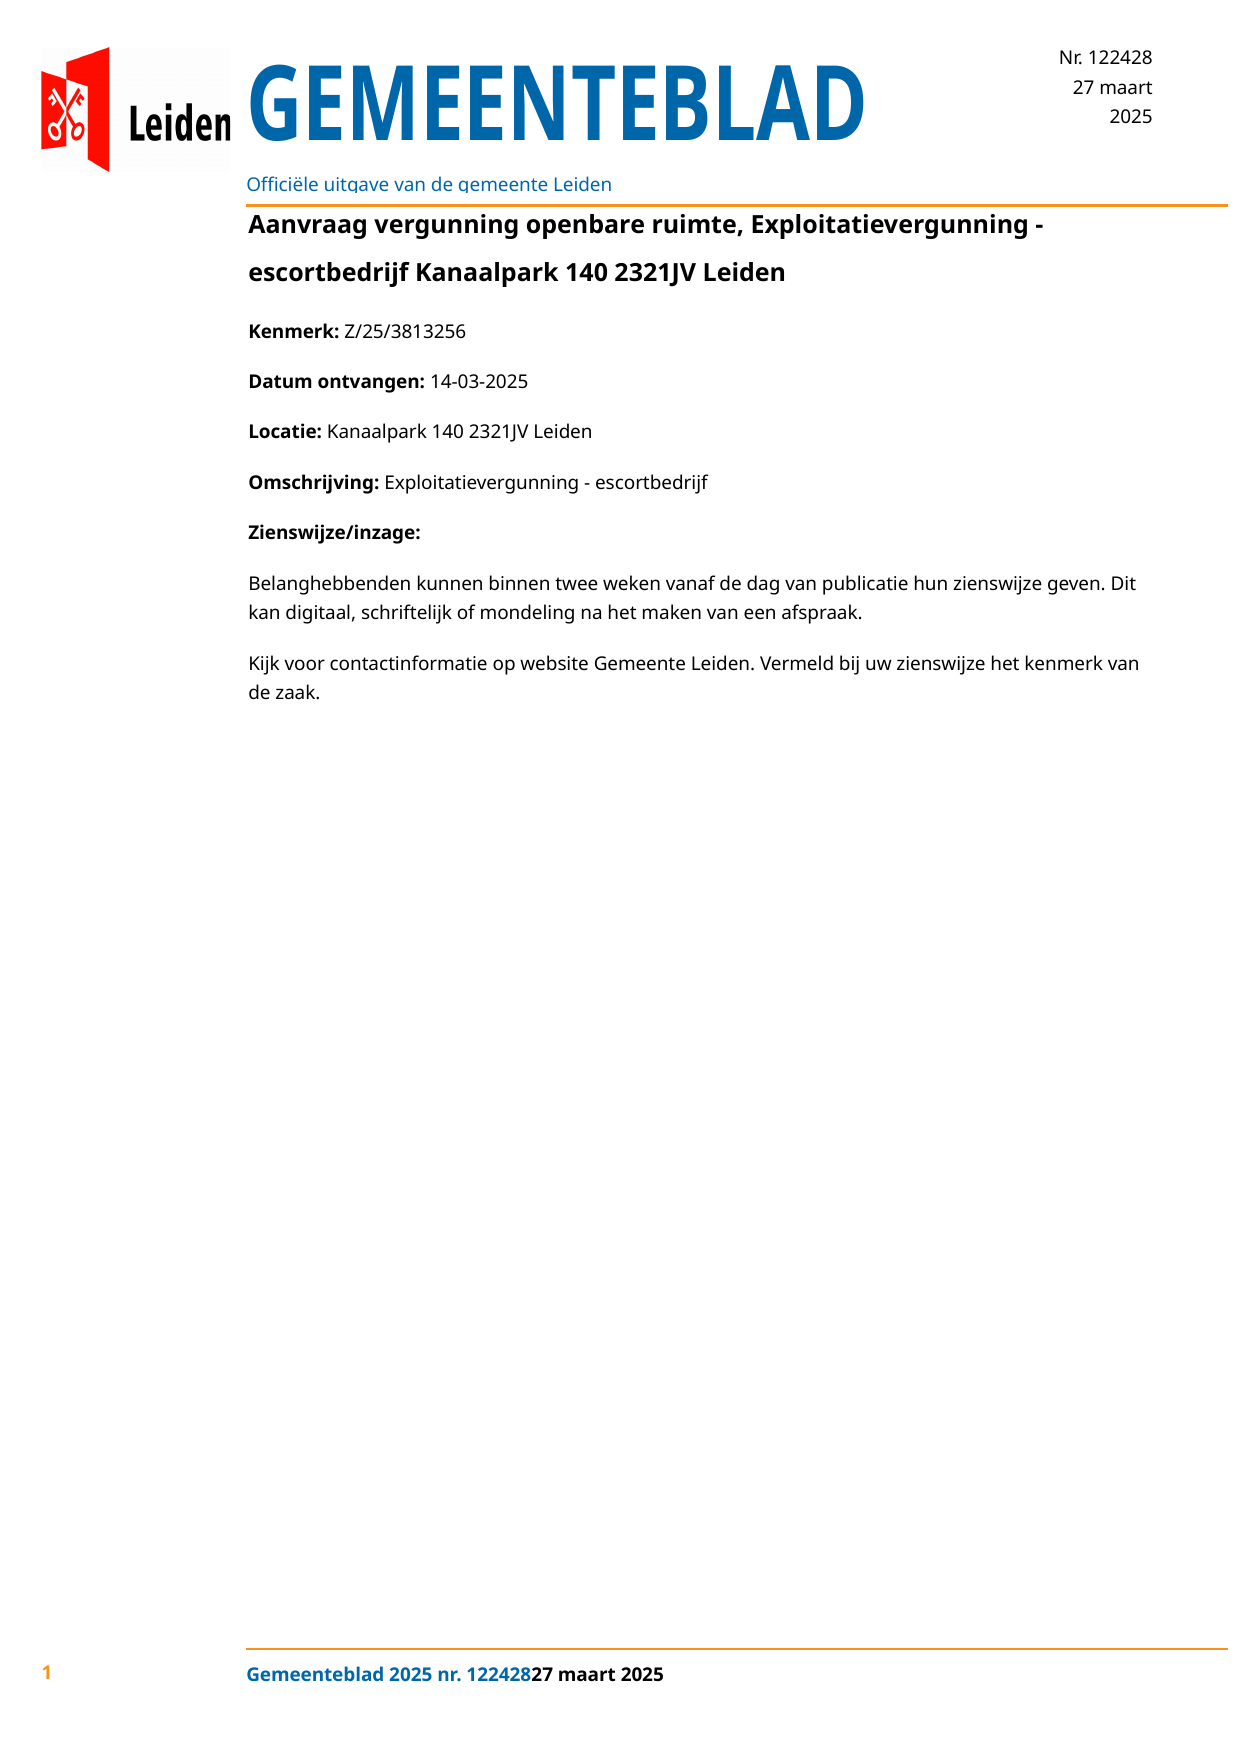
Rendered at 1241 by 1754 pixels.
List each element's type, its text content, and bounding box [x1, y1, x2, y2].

text Omschrijving: Exploitatievergunning - escortbedrijf [248, 469, 1152, 495]
text Locatie: Kanaalpark 140 2321JV Leiden [248, 419, 1152, 444]
text Belanghebbenden kunnen binnen twee weken vanaf de dag van publicatie hun zienswijze geven. Dit kan digitaal, schriftelijk of mondeling na het maken van een afspraak. [248, 570, 1152, 625]
text Zienswijze/inzage: [248, 519, 1152, 545]
text Kenmerk: Z/25/3813256 [248, 318, 1152, 344]
picture [41, 47, 231, 172]
text Datum ontvangen: 14-03-2025 [248, 368, 1152, 394]
text Aanvraag vergunning openbare ruimte, Exploitatievergunning - escortbedrijf Kanaalpark 140 2321JV Leiden [248, 207, 1152, 288]
text Kijk voor contactinformatie op website Gemeente Leiden. Vermeld bij uw zienswijze het kenmerk van de zaak. [248, 650, 1152, 705]
